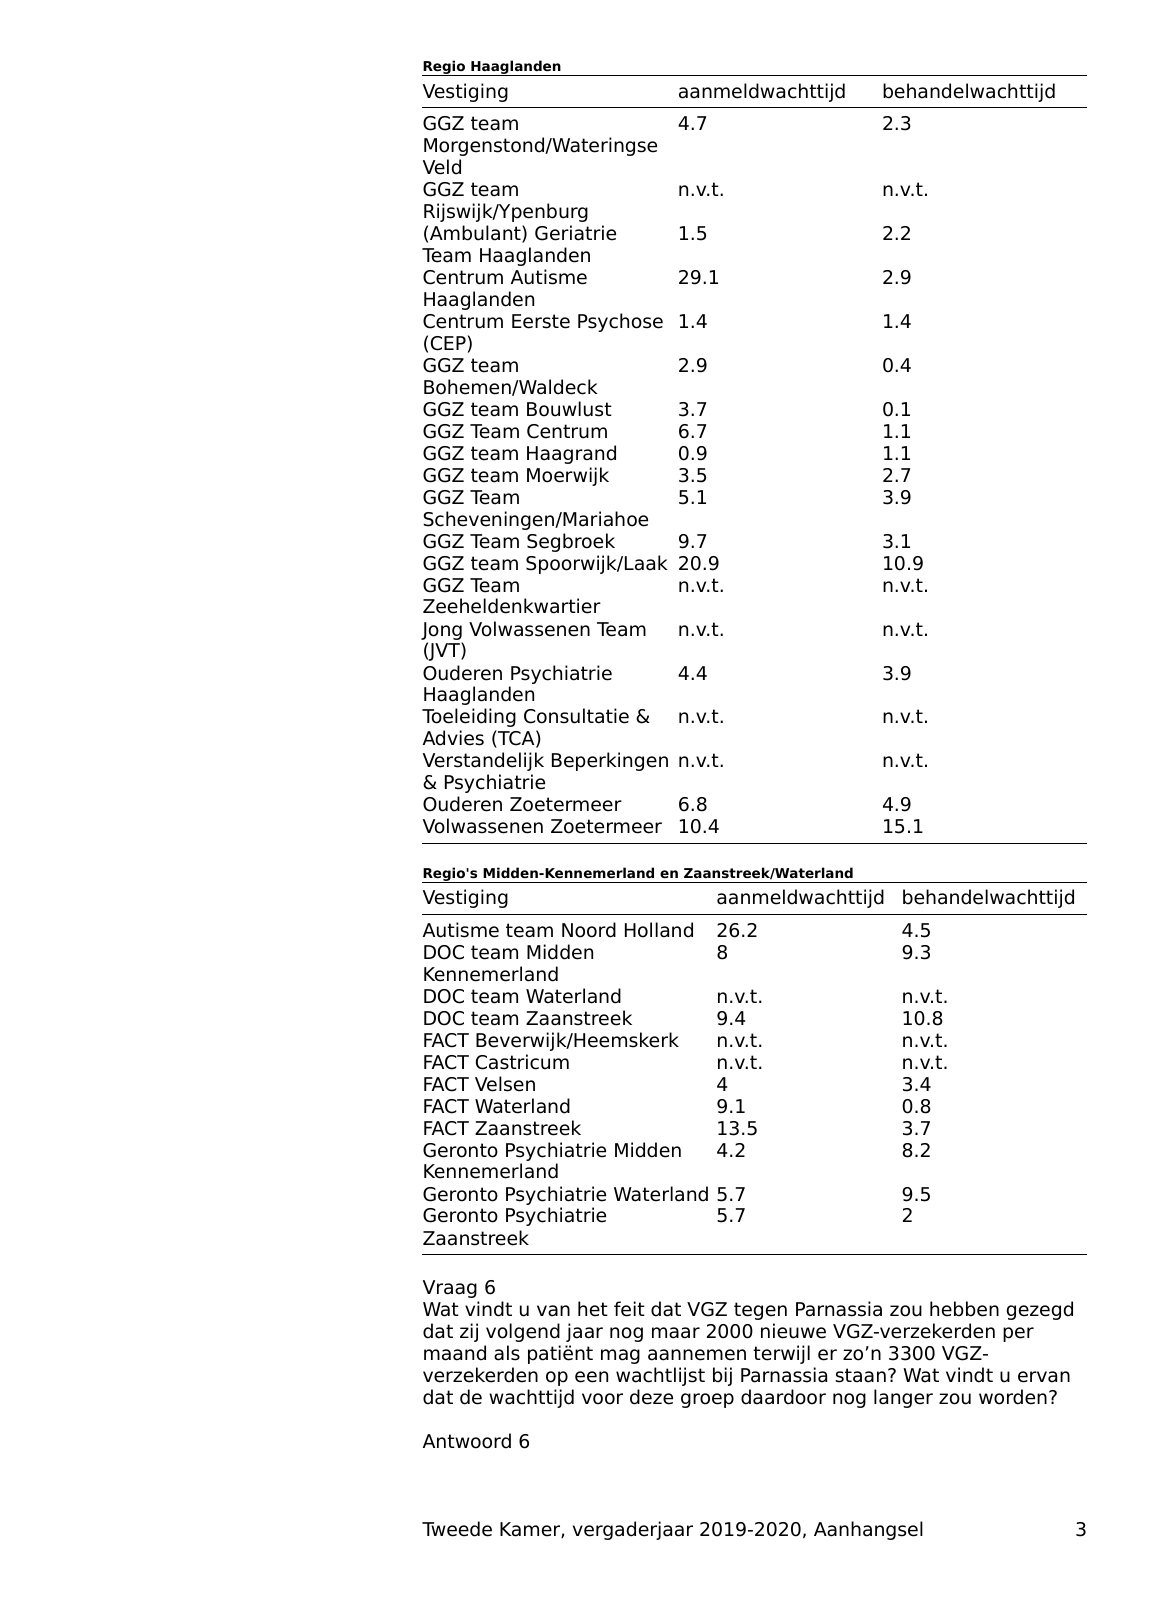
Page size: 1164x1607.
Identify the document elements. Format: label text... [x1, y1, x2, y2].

table_cell GGZ Team Zeeheldenkwartier [422, 575, 672, 618]
table_cell Centrum Eerste Psychose (CEP) [422, 311, 672, 355]
table_cell 2.7 [876, 465, 1087, 487]
table_cell Verstandelijk Beperkingen & Psychiatrie [422, 750, 672, 794]
table_cell GGZ team Morgenstond/Wateringse Veld [422, 108, 672, 179]
table_cell 5.7 [710, 1205, 896, 1254]
table_cell 9.3 [896, 942, 1087, 986]
table_cell 1.4 [876, 311, 1087, 355]
table_cell FACT Zaanstreek [422, 1118, 710, 1139]
table_cell 6.7 [672, 421, 876, 443]
table_cell (Ambulant) Geriatrie Team Haaglanden [422, 223, 672, 267]
table_cell 3.9 [876, 487, 1087, 531]
table_cell 2.3 [876, 108, 1087, 179]
table_cell 10.4 [672, 816, 876, 843]
table_cell DOC team Zaanstreek [422, 1008, 710, 1029]
table_cell n.v.t. [896, 986, 1087, 1008]
table_cell 9.1 [710, 1096, 896, 1117]
table_cell Centrum Autisme Haaglanden [422, 267, 672, 311]
table_cell aanmeldwachttijd [710, 883, 896, 914]
table_cell 4.2 [710, 1140, 896, 1183]
table_cell GGZ team Haagrand [422, 443, 672, 464]
table_cell GGZ team Spoorwijk/Laak [422, 553, 672, 574]
table_cell 10.8 [896, 1008, 1087, 1029]
table_cell n.v.t. [672, 179, 876, 223]
table_cell 0.9 [672, 443, 876, 464]
table_cell FACT Castricum [422, 1052, 710, 1073]
table_cell 3.9 [876, 663, 1087, 706]
table_cell n.v.t. [672, 619, 876, 662]
table_cell Volwassenen Zoetermeer [422, 816, 672, 843]
text Wat vindt u van het feit dat VGZ tegen Parnassia zou hebben gezegd dat zij volgend jaar nog maar 2000 nieuwe VGZ-verzekerden per maand als patiënt mag aannemen terwijl er zo’n 3300 VGZ-verzekerden op een wachtlijst bij Parnassia staan? Wat vindt u ervan dat de wachttijd voor deze groep daardoor nog langer zou worden? [422, 1299, 1087, 1409]
table_cell GGZ Team Scheveningen/Mariahoe [422, 487, 672, 531]
table_cell GGZ Team Segbroek [422, 531, 672, 552]
table_cell n.v.t. [672, 706, 876, 750]
table_cell 6.8 [672, 794, 876, 816]
table_cell 2 [896, 1205, 1087, 1254]
table_cell 2.9 [876, 267, 1087, 311]
table_cell 1.5 [672, 223, 876, 267]
table_cell 4.5 [896, 915, 1087, 942]
table_cell 3.7 [672, 399, 876, 421]
table_cell n.v.t. [896, 1030, 1087, 1052]
text Antwoord 6 [422, 1431, 1087, 1453]
table_cell 1.1 [876, 421, 1087, 443]
table_cell Ouderen Zoetermeer [422, 794, 672, 816]
table_cell 8 [710, 942, 896, 986]
table_cell 20.9 [672, 553, 876, 574]
table_cell 9.5 [896, 1184, 1087, 1205]
table_cell 15.1 [876, 816, 1087, 843]
table_cell 0.4 [876, 355, 1087, 399]
table_cell n.v.t. [876, 750, 1087, 794]
table_cell 0.1 [876, 399, 1087, 421]
table_cell 2.9 [672, 355, 876, 399]
table_cell 3.7 [896, 1118, 1087, 1139]
table_cell 9.4 [710, 1008, 896, 1029]
table_cell 26.2 [710, 915, 896, 942]
table_cell 4.4 [672, 663, 876, 706]
table_cell Vestiging [422, 76, 672, 107]
table_cell n.v.t. [876, 575, 1087, 618]
table_cell n.v.t. [876, 619, 1087, 662]
text Vraag 6 [422, 1277, 1087, 1299]
table_cell aanmeldwachttijd [672, 76, 876, 107]
table_cell FACT Velsen [422, 1074, 710, 1096]
table_cell n.v.t. [896, 1052, 1087, 1073]
table_header Regio's Midden-Kennemerland en Zaanstreek/Waterland [422, 866, 1087, 882]
table_cell behandelwachttijd [876, 76, 1087, 107]
table_cell GGZ team Moerwijk [422, 465, 672, 487]
table_cell GGZ team Bohemen/Waldeck [422, 355, 672, 399]
table_cell 2.2 [876, 223, 1087, 267]
table_cell n.v.t. [710, 1030, 896, 1052]
table_cell 4.9 [876, 794, 1087, 816]
table_cell 0.8 [896, 1096, 1087, 1117]
table_cell Geronto Psychiatrie Midden Kennemerland [422, 1140, 710, 1183]
table_cell Toeleiding Consultatie & Advies (TCA) [422, 706, 672, 750]
table_cell n.v.t. [672, 575, 876, 618]
table_cell Geronto Psychiatrie Zaanstreek [422, 1205, 710, 1254]
table_cell GGZ Team Centrum [422, 421, 672, 443]
table_cell DOC team Waterland [422, 986, 710, 1008]
table_cell 4 [710, 1074, 896, 1096]
table_cell behandelwachttijd [896, 883, 1087, 914]
table_cell n.v.t. [710, 986, 896, 1008]
table_cell Geronto Psychiatrie Waterland [422, 1184, 710, 1205]
table_cell 8.2 [896, 1140, 1087, 1183]
table_cell 4.7 [672, 108, 876, 179]
table_cell Vestiging [422, 883, 710, 914]
table_cell 3.5 [672, 465, 876, 487]
table_cell 1.4 [672, 311, 876, 355]
table_cell GGZ team Bouwlust [422, 399, 672, 421]
table_cell 29.1 [672, 267, 876, 311]
table_header Regio Haaglanden [422, 59, 1087, 75]
table_cell 9.7 [672, 531, 876, 552]
table_cell Autisme team Noord Holland [422, 915, 710, 942]
table_cell DOC team Midden Kennemerland [422, 942, 710, 986]
table_cell n.v.t. [876, 179, 1087, 223]
table_cell n.v.t. [876, 706, 1087, 750]
table_cell 5.7 [710, 1184, 896, 1205]
table_cell 5.1 [672, 487, 876, 531]
table_cell 13.5 [710, 1118, 896, 1139]
table_cell GGZ team Rijswijk/Ypenburg [422, 179, 672, 223]
table_cell FACT Beverwijk/Heemskerk [422, 1030, 710, 1052]
table_cell n.v.t. [710, 1052, 896, 1073]
table_cell 10.9 [876, 553, 1087, 574]
table_cell 3.1 [876, 531, 1087, 552]
table_cell FACT Waterland [422, 1096, 710, 1117]
table_cell 3.4 [896, 1074, 1087, 1096]
table_cell n.v.t. [672, 750, 876, 794]
table_cell Ouderen Psychiatrie Haaglanden [422, 663, 672, 706]
table_cell 1.1 [876, 443, 1087, 464]
table_cell Jong Volwassenen Team (JVT) [422, 619, 672, 662]
